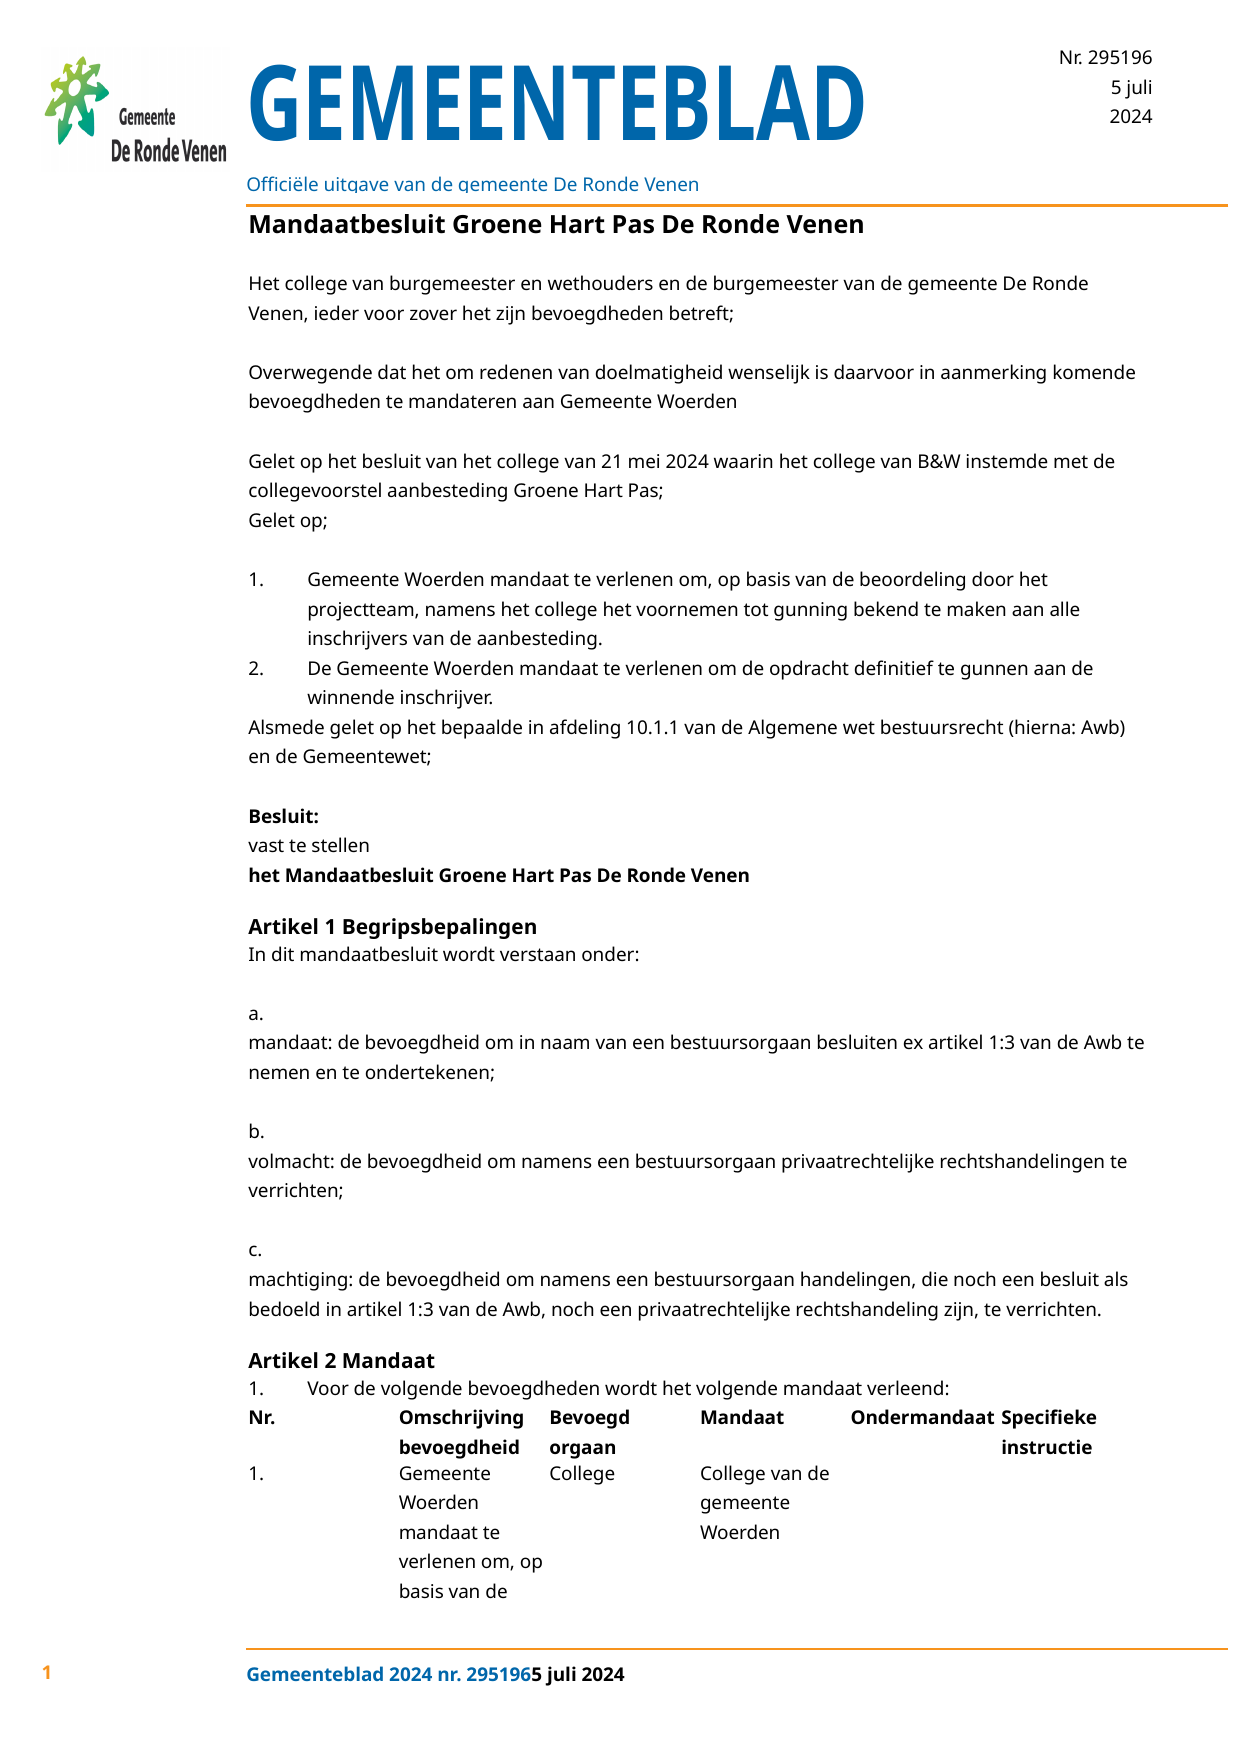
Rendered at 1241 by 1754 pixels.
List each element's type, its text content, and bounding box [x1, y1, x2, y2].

text Gelet op het besluit van het college van 21 mei 2024 waarin het college van B&W instemde met de collegevoorstel aanbesteding Groene Hart Pas; [248, 448, 1152, 503]
table_cell [850, 1460, 1001, 1604]
text Besluit: [248, 803, 1152, 828]
text Overwegende dat het om redenen van doelmatigheid wenselijk is daarvoor in aanmerking komende bevoegdheden te mandateren aan Gemeente Woerden [248, 359, 1152, 414]
text In dit mandaatbesluit wordt verstaan onder: [248, 941, 1152, 967]
text Artikel 1 Begripsbepalingen [248, 912, 1152, 941]
list De Gemeente Woerden mandaat te verlenen om de opdracht definitief te gunnen aan de winnende inschrijver. [248, 655, 1152, 710]
table_header Omschrijving bevoegdheid [399, 1404, 549, 1460]
text machtiging: de bevoegdheid om namens een bestuursorgaan handelingen, die noch een besluit als bedoeld in artikel 1:3 van de Awb, noch een privaatrechtelijke rechtshandeling zijn, te verrichten. [248, 1266, 1152, 1322]
text vast te stellen [248, 832, 1152, 858]
table_cell Gemeente Woerden mandaat te verlenen om, op basis van de [399, 1460, 549, 1604]
table_cell 1. [248, 1460, 398, 1604]
table_header Mandaat [700, 1404, 850, 1460]
table_cell [1001, 1460, 1152, 1604]
list Voor de volgende bevoegdheden wordt het volgende mandaat verleend: [248, 1375, 1152, 1400]
list Gemeente Woerden mandaat te verlenen om, op basis van de beoordeling door het projectteam, namens het college het voornemen tot gunning bekend te maken aan alle inschrijvers van de aanbesteding. [248, 566, 1152, 651]
text Mandaatbesluit Groene Hart Pas De Ronde Venen [248, 207, 1152, 241]
text Het college van burgemeester en wethouders en de burgemeester van de gemeente De Ronde Venen, ieder voor zover het zijn bevoegdheden betreft; [248, 270, 1152, 326]
table_header Nr. [248, 1404, 398, 1460]
text Artikel 2 Mandaat [248, 1346, 1152, 1375]
text volmacht: de bevoegdheid om namens een bestuursorgaan privaatrechtelijke rechtshandelingen te verrichten; [248, 1148, 1152, 1203]
text Gelet op; [248, 507, 1152, 533]
table_cell College van de gemeente Woerden [700, 1460, 850, 1604]
text mandaat: de bevoegdheid om in naam van een bestuursorgaan besluiten ex artikel 1:3 van de Awb te nemen en te ondertekenen; [248, 1029, 1152, 1085]
text het Mandaatbesluit Groene Hart Pas De Ronde Venen [248, 862, 1152, 888]
picture [41, 47, 231, 172]
table_header Specifieke instructie [1001, 1404, 1152, 1460]
table_header Bevoegd orgaan [549, 1404, 700, 1460]
table_header Ondermandaat [850, 1404, 1001, 1460]
text Alsmede gelet op het bepaalde in afdeling 10.1.1 van de Algemene wet bestuursrecht (hierna: Awb) en de Gemeentewet; [248, 714, 1152, 769]
table_cell College [549, 1460, 700, 1604]
